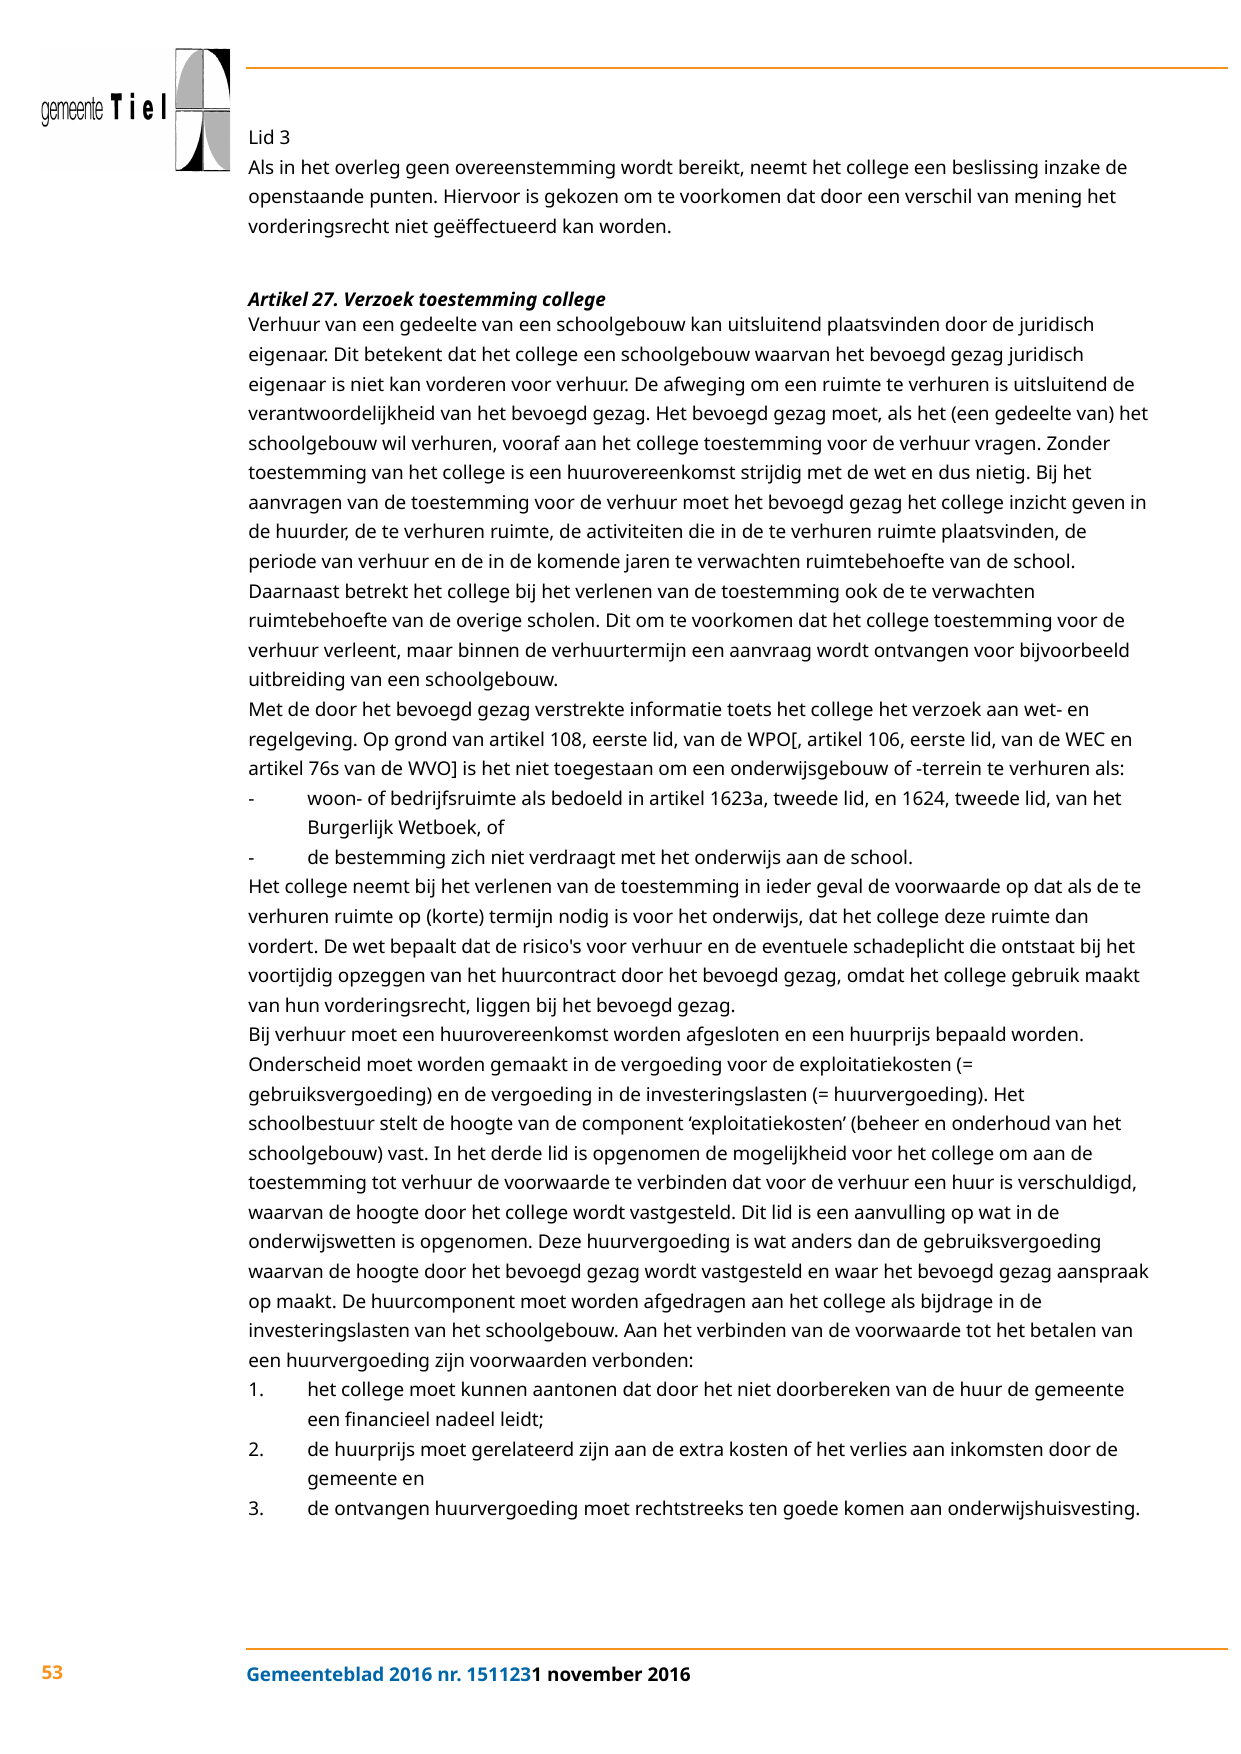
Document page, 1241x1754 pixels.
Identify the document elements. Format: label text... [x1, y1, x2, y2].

list woon- of bedrijfsruimte als bedoeld in artikel 1623a, tweede lid, en 1624, tweede lid, van het Burgerlijk Wetboek, of [248, 785, 1152, 840]
text Lid 3 [248, 124, 1152, 150]
text Het college neemt bij het verlenen van de toestemming in ieder geval de voorwaarde op dat als de te verhuren ruimte op (korte) termijn nodig is voor het onderwijs, dat het college deze ruimte dan vordert. De wet bepaalt dat de risico's voor verhuur en de eventuele schadeplicht die ontstaat bij het voortijdig opzeggen van het huurcontract door het bevoegd gezag, omdat het college gebruik maakt van hun vorderingsrecht, liggen bij het bevoegd gezag. [248, 874, 1152, 1018]
text Artikel 27. Verzoek toestemming college [248, 286, 1152, 312]
text Bij verhuur moet een huurovereenkomst worden afgesloten en een huurprijs bepaald worden. Onderscheid moet worden gemaakt in de vergoeding voor de exploitatiekosten (= gebruiksvergoeding) en de vergoeding in de investeringslasten (= huurvergoeding). Het schoolbestuur stelt de hoogte van de component ‘exploitatiekosten’ (beheer en onderhoud van het schoolgebouw) vast. In het derde lid is opgenomen de mogelijkheid voor het college om aan de toestemming tot verhuur de voorwaarde te verbinden dat voor de verhuur een huur is verschuldigd, waarvan de hoogte door het college wordt vastgesteld. Dit lid is een aanvulling op wat in de onderwijswetten is opgenomen. Deze huurvergoeding is wat anders dan de gebruiksvergoeding waarvan de hoogte door het bevoegd gezag wordt vastgesteld en waar het bevoegd gezag aanspraak op maakt. De huurcomponent moet worden afgedragen aan het college als bijdrage in de investeringslasten van het schoolgebouw. Aan het verbinden van de voorwaarde tot het betalen van een huurvergoeding zijn voorwaarden verbonden: [248, 1022, 1152, 1373]
picture [41, 47, 231, 172]
list het college moet kunnen aantonen dat door het niet doorbereken van de huur de gemeente een financieel nadeel leidt; [248, 1377, 1152, 1432]
list de huurprijs moet gerelateerd zijn aan de extra kosten of het verlies aan inkomsten door de gemeente en [248, 1436, 1152, 1491]
text Met de door het bevoegd gezag verstrekte informatie toets het college het verzoek aan wet- en regelgeving. Op grond van artikel 108, eerste lid, van de WPO[, artikel 106, eerste lid, van de WEC en artikel 76s van de WVO] is het niet toegestaan om een onderwijsgebouw of -terrein te verhuren als: [248, 696, 1152, 781]
list de bestemming zich niet verdraagt met het onderwijs aan de school. [248, 844, 1152, 870]
list de ontvangen huurvergoeding moet rechtstreeks ten goede komen aan onderwijshuisvesting. [248, 1495, 1152, 1521]
text Als in het overleg geen overeenstemming wordt bereikt, neemt het college een beslissing inzake de openstaande punten. Hiervoor is gekozen om te voorkomen dat door een verschil van mening het vorderingsrecht niet geëffectueerd kan worden. [248, 154, 1152, 239]
text Verhuur van een gedeelte van een schoolgebouw kan uitsluitend plaatsvinden door de juridisch eigenaar. Dit betekent dat het college een schoolgebouw waarvan het bevoegd gezag juridisch eigenaar is niet kan vorderen voor verhuur. De afweging om een ruimte te verhuren is uitsluitend de verantwoordelijkheid van het bevoegd gezag. Het bevoegd gezag moet, als het (een gedeelte van) het schoolgebouw wil verhuren, vooraf aan het college toestemming voor de verhuur vragen. Zonder toestemming van het college is een huurovereenkomst strijdig met de wet en dus nietig. Bij het aanvragen van de toestemming voor de verhuur moet het bevoegd gezag het college inzicht geven in de huurder, de te verhuren ruimte, de activiteiten die in de te verhuren ruimte plaatsvinden, de periode van verhuur en de in de komende jaren te verwachten ruimtebehoefte van de school. Daarnaast betrekt het college bij het verlenen van de toestemming ook de te verwachten ruimtebehoefte van de overige scholen. Dit om te voorkomen dat het college toestemming voor de verhuur verleent, maar binnen de verhuurtermijn een aanvraag wordt ontvangen voor bijvoorbeeld uitbreiding van een schoolgebouw. [248, 312, 1152, 692]
